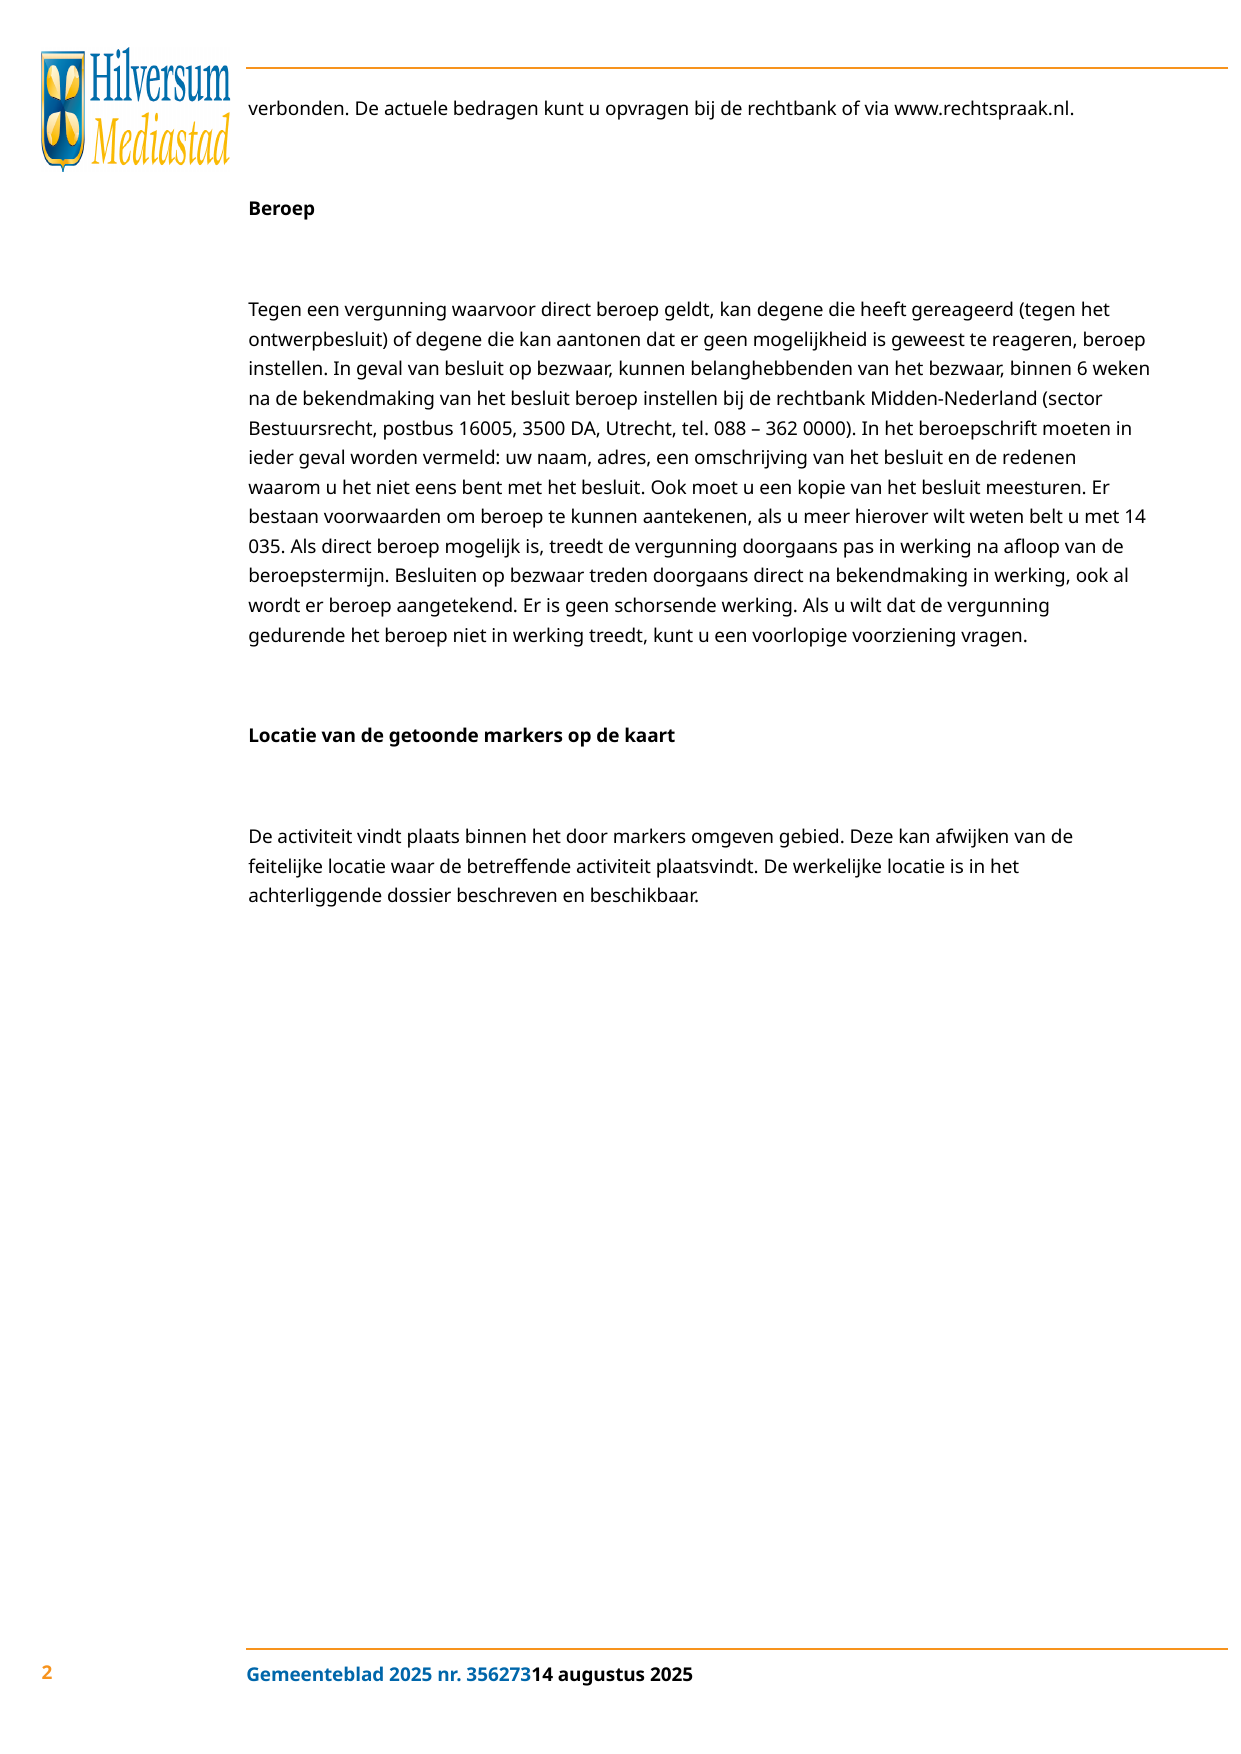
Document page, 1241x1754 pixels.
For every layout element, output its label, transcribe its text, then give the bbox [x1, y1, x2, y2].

text De activiteit vindt plaats binnen het door markers omgeven gebied. Deze kan afwijken van de feitelijke locatie waar de betreffende activiteit plaatsvindt. De werkelijke locatie is in het achterliggende dossier beschreven en beschikbaar. [248, 823, 1152, 908]
text Locatie van de getoonde markers op de kaart [248, 723, 1152, 748]
text Beroep [248, 196, 1152, 221]
picture [41, 47, 231, 172]
text Tegen een vergunning waarvoor direct beroep geldt, kan degene die heeft gereageerd (tegen het ontwerpbesluit) of degene die kan aantonen dat er geen mogelijkheid is geweest te reageren, beroep instellen. In geval van besluit op bezwaar, kunnen belanghebbenden van het bezwaar, binnen 6 weken na de bekendmaking van het besluit beroep instellen bij de rechtbank Midden-Nederland (sector Bestuursrecht, postbus 16005, 3500 DA, Utrecht, tel. 088 – 362 0000). In het beroepschrift moeten in ieder geval worden vermeld: uw naam, adres, een omschrijving van het besluit en de redenen waarom u het niet eens bent met het besluit. Ook moet u een kopie van het besluit meesturen. Er bestaan voorwaarden om beroep te kunnen aantekenen, als u meer hierover wilt weten belt u met 14 035. Als direct beroep mogelijk is, treedt de vergunning doorgaans pas in werking na afloop van de beroepstermijn. Besluiten op bezwaar treden doorgaans direct na bekendmaking in werking, ook al wordt er beroep aangetekend. Er is geen schorsende werking. Als u wilt dat de vergunning gedurende het beroep niet in werking treedt, kunt u een voorlopige voorziening vragen. [248, 296, 1152, 648]
text verbonden. De actuele bedragen kunt u opvragen bij de rechtbank of via www.rechtspraak.nl. [248, 95, 1152, 121]
